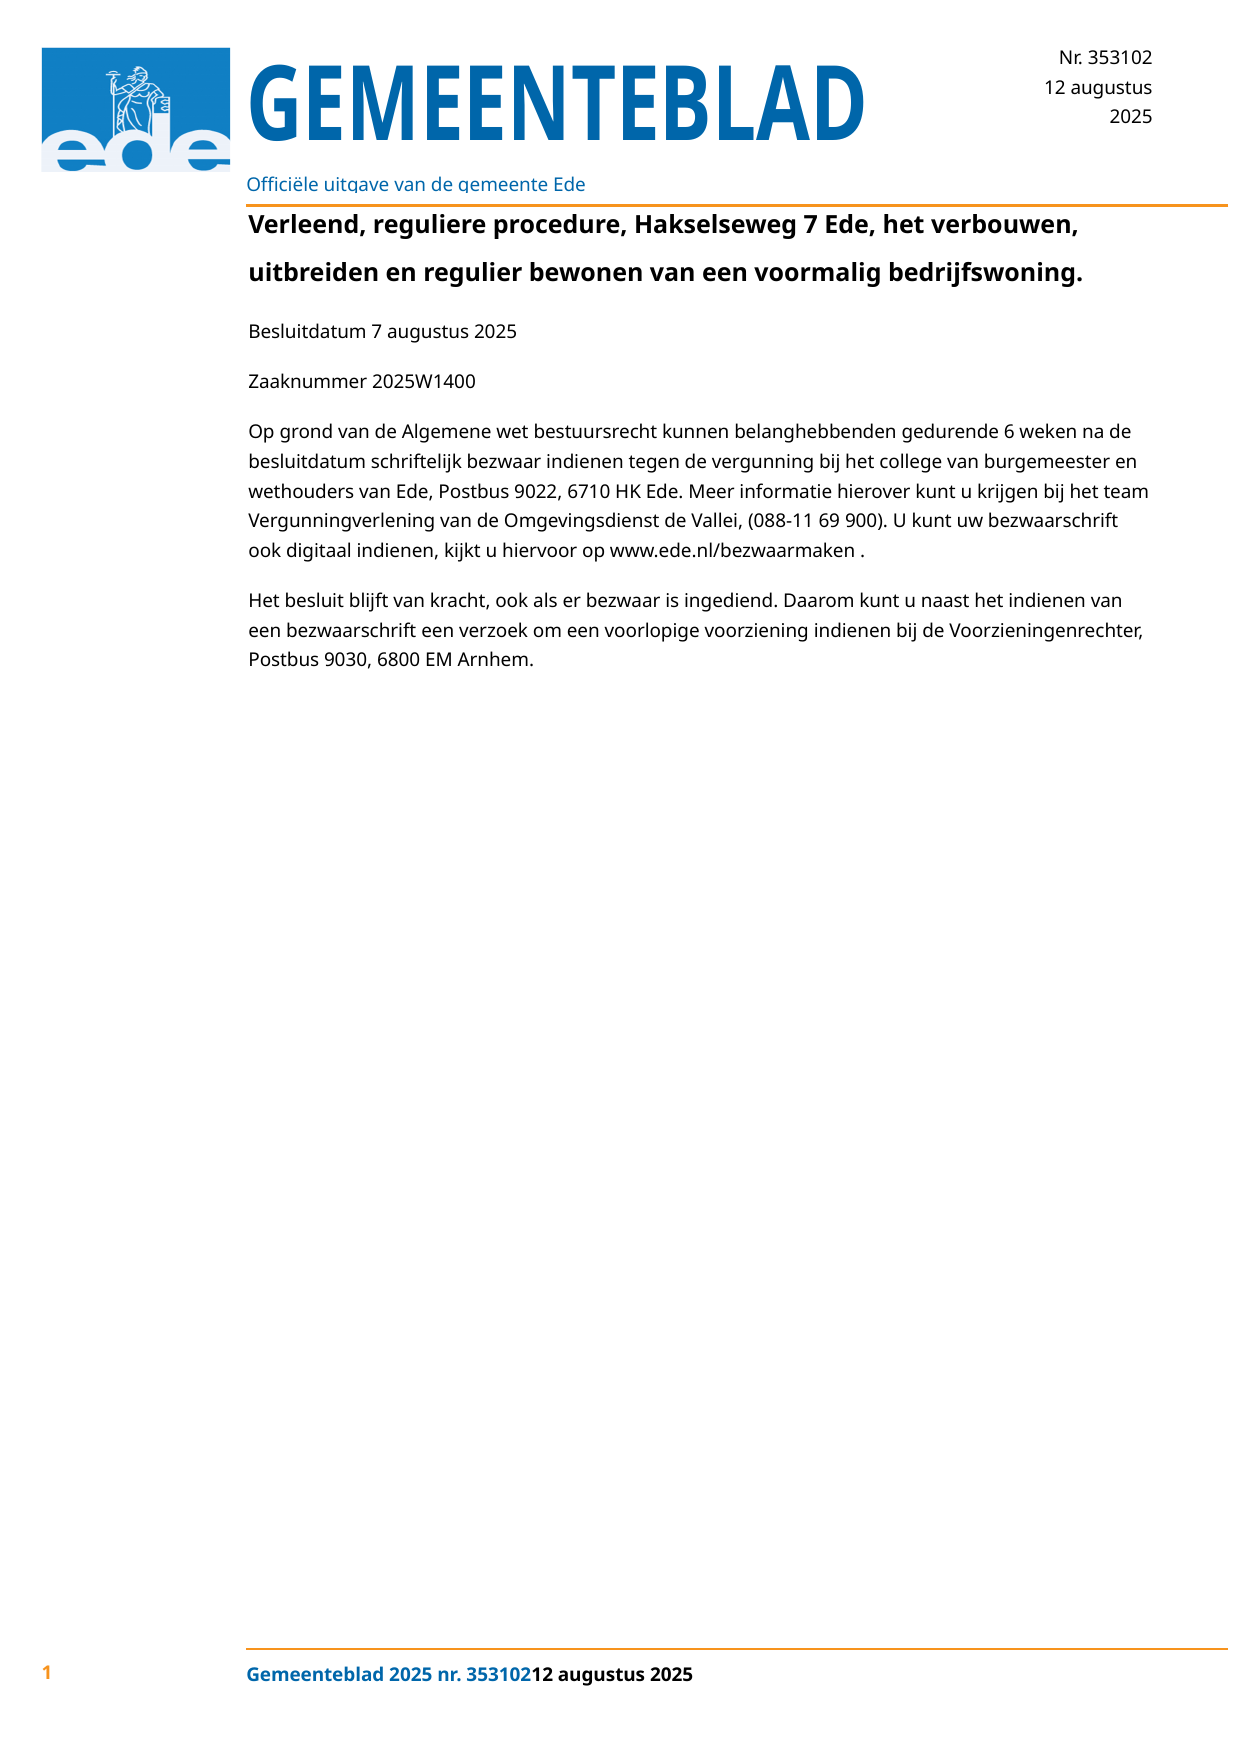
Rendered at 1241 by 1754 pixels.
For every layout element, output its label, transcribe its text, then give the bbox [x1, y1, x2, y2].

text Het besluit blijft van kracht, ook als er bezwaar is ingediend. Daarom kunt u naast het indienen van een bezwaarschrift een verzoek om een voorlopige voorziening indienen bij de Voorzieningenrechter, Postbus 9030, 6800 EM Arnhem. [248, 587, 1152, 672]
picture [41, 47, 231, 172]
text Besluitdatum 7 augustus 2025 [248, 318, 1152, 344]
text Zaaknummer 2025W1400 [248, 368, 1152, 394]
text Verleend, reguliere procedure, Hakselseweg 7 Ede, het verbouwen, uitbreiden en regulier bewonen van een voormalig bedrijfswoning. [248, 207, 1152, 288]
text Op grond van de Algemene wet bestuursrecht kunnen belanghebbenden gedurende 6 weken na de besluitdatum schriftelijk bezwaar indienen tegen de vergunning bij het college van burgemeester en wethouders van Ede, Postbus 9022, 6710 HK Ede. Meer informatie hierover kunt u krijgen bij het team Vergunningverlening van de Omgevingsdienst de Vallei, (088-11 69 900). U kunt uw bezwaarschrift ook digitaal indienen, kijkt u hiervoor op www.ede.nl/bezwaarmaken . [248, 419, 1152, 563]
